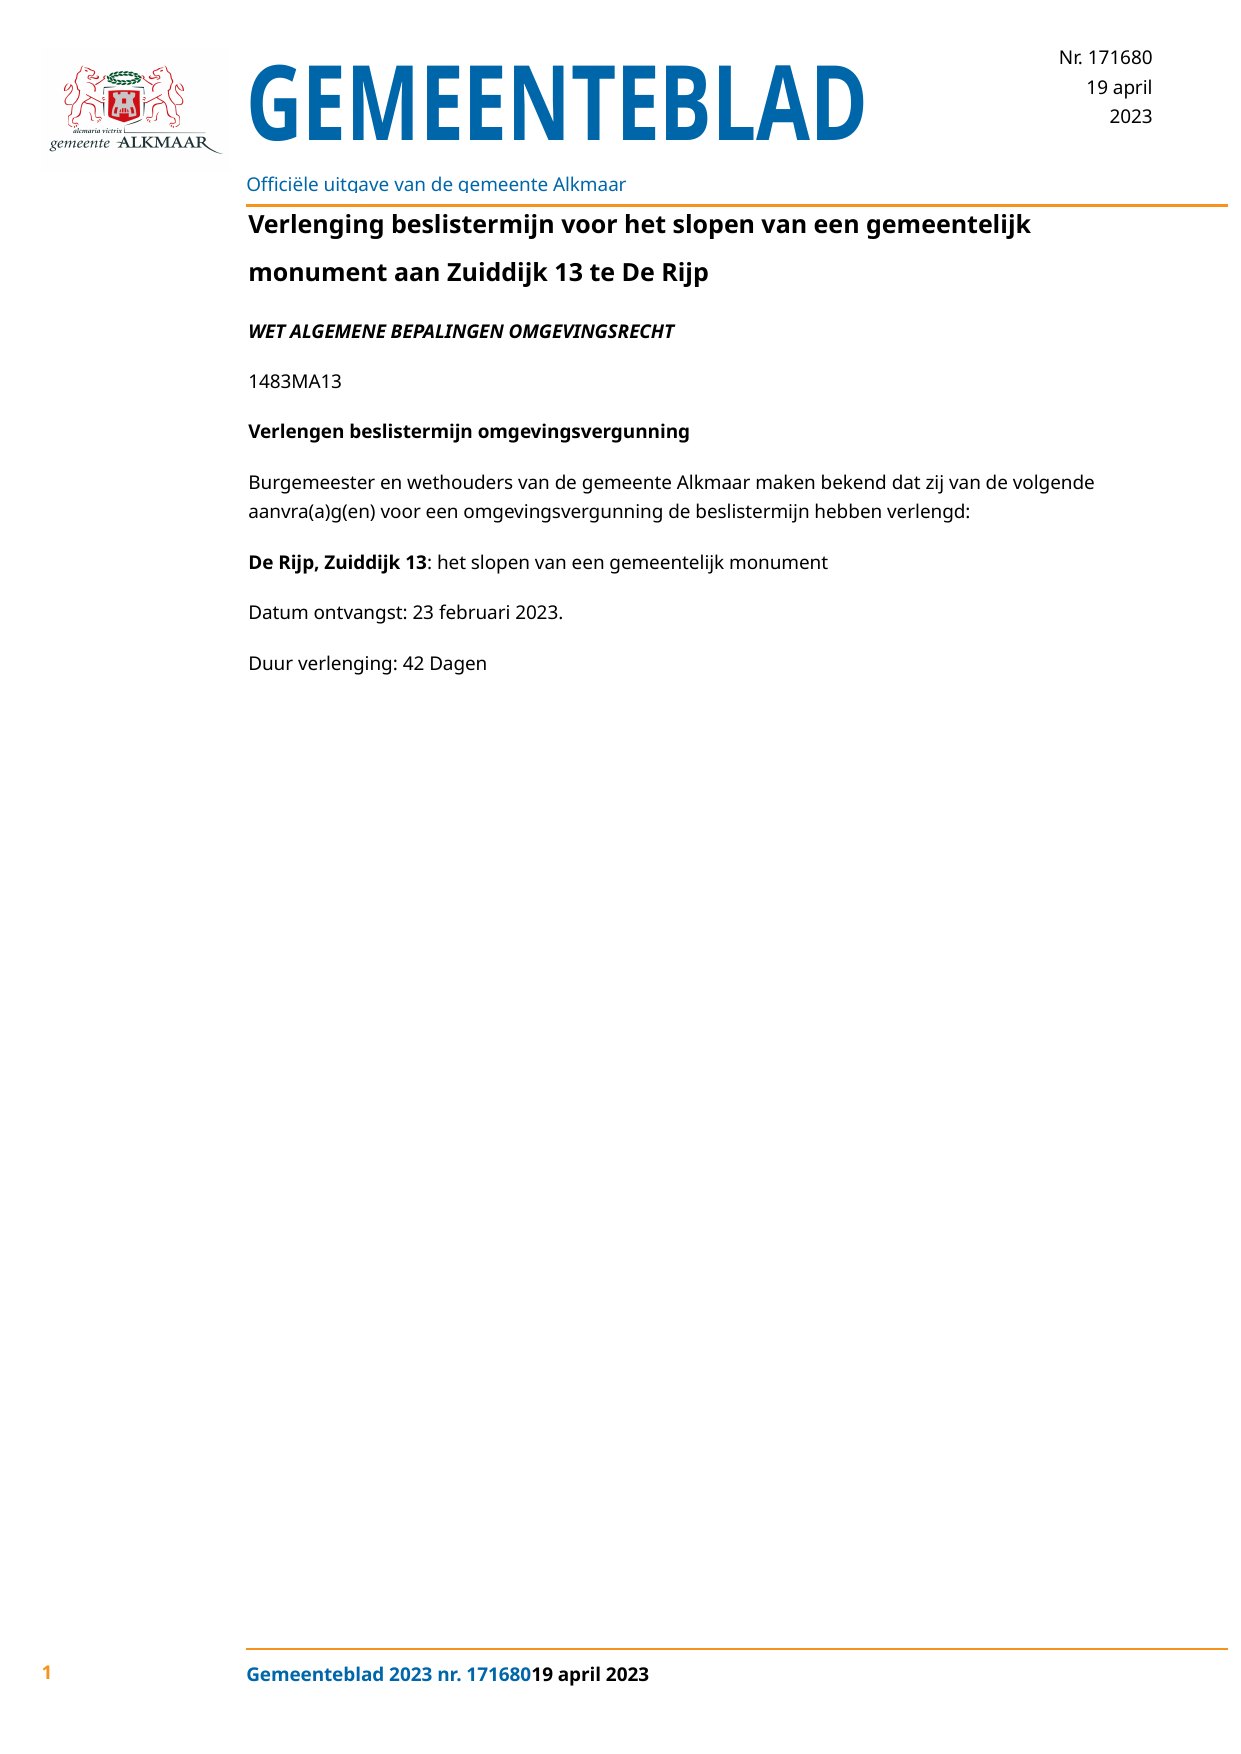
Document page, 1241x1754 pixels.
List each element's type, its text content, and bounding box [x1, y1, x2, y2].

text Datum ontvangst: 23 februari 2023. [248, 599, 1152, 625]
text Verlenging beslistermijn voor het slopen van een gemeentelijk monument aan Zuiddijk 13 te De Rijp [248, 207, 1152, 288]
text De Rijp, Zuiddijk 13: het slopen van een gemeentelijk monument [248, 549, 1152, 575]
picture [41, 47, 231, 172]
text Duur verlenging: 42 Dagen [248, 650, 1152, 676]
text 1483MA13 [248, 368, 1152, 394]
text Verlengen beslistermijn omgevingsvergunning [248, 419, 1152, 444]
text WET ALGEMENE BEPALINGEN OMGEVINGSRECHT [248, 318, 1152, 344]
text Burgemeester en wethouders van de gemeente Alkmaar maken bekend dat zij van de volgende aanvra(a)g(en) voor een omgevingsvergunning de beslistermijn hebben verlengd: [248, 469, 1152, 524]
